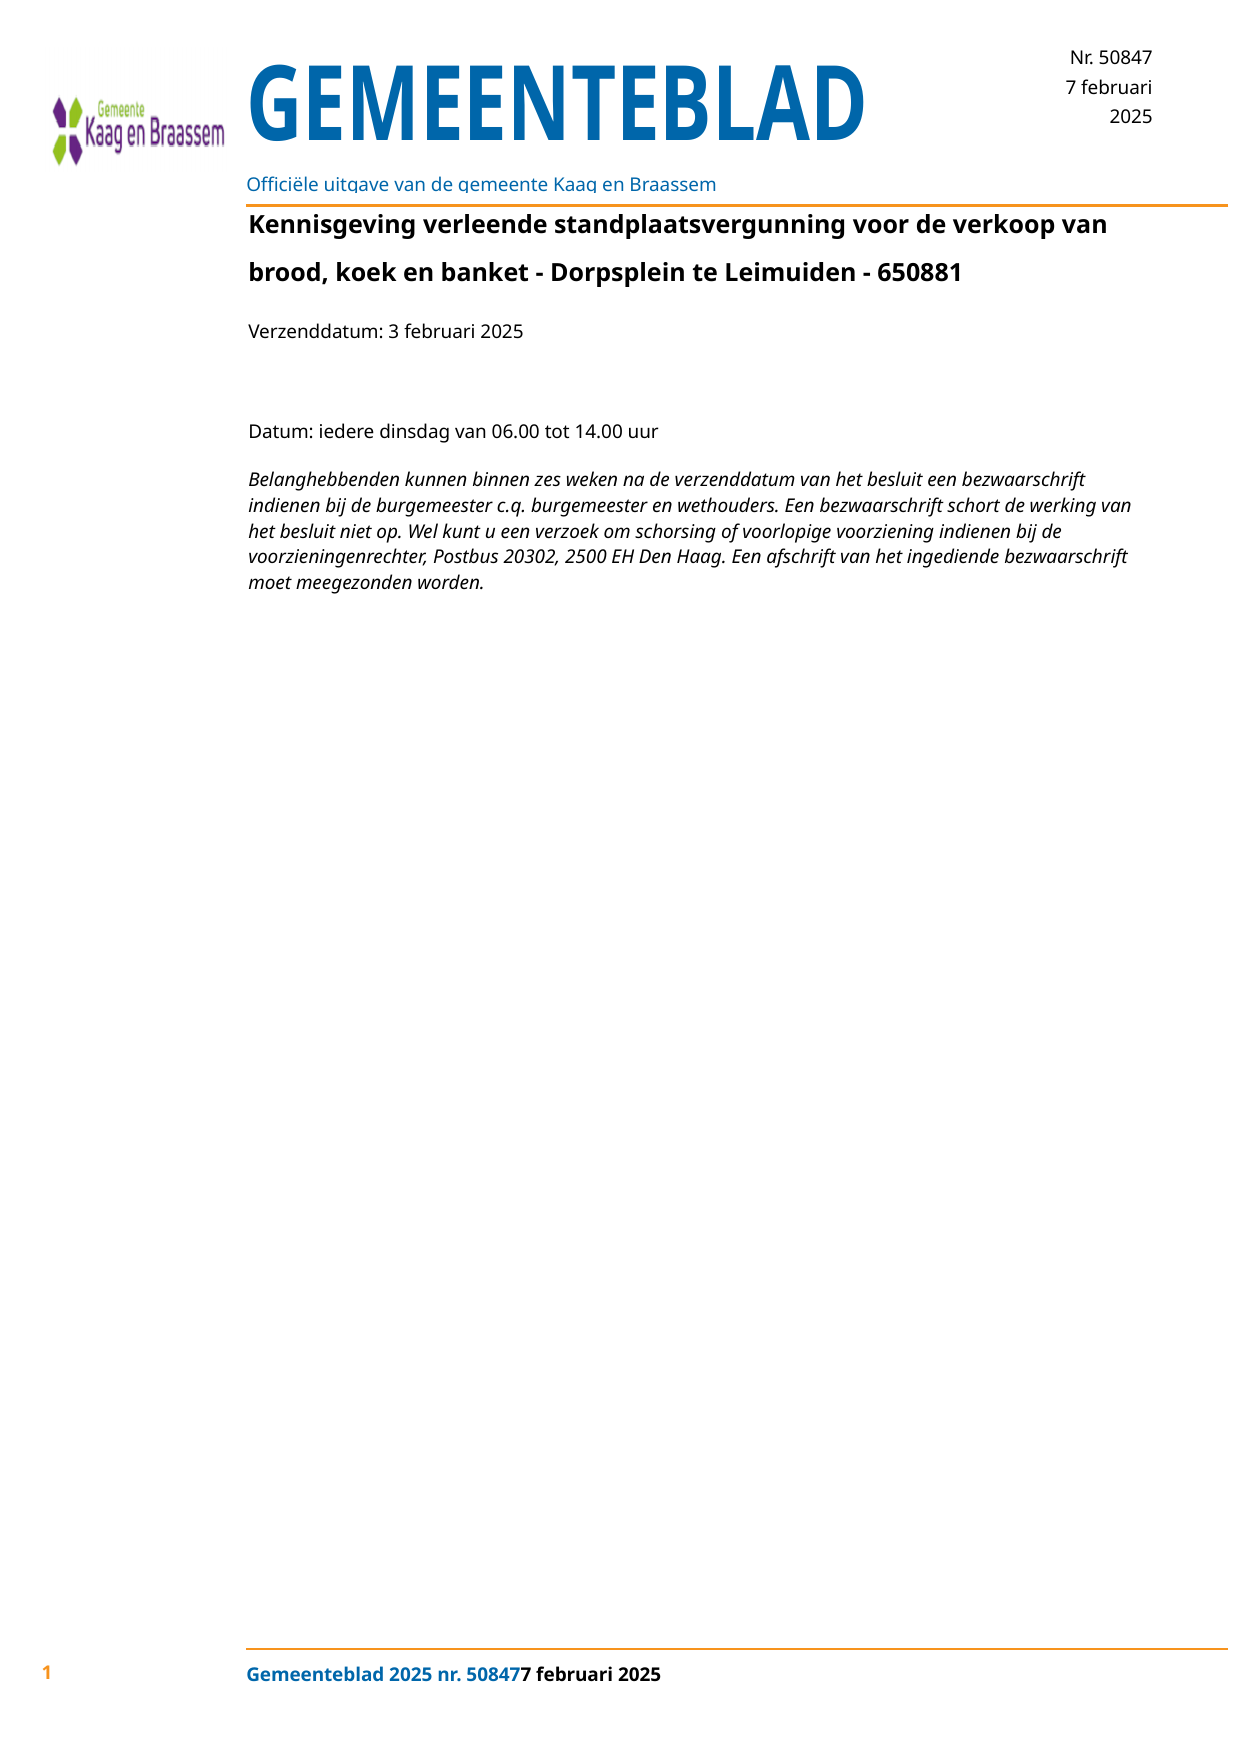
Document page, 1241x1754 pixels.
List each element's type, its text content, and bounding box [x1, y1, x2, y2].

text Datum: iedere dinsdag van 06.00 tot 14.00 uur [248, 419, 1152, 444]
text Kennisgeving verleende standplaatsvergunning voor de verkoop van brood, koek en banket - Dorpsplein te Leimuiden - 650881 [248, 207, 1152, 288]
picture [41, 47, 231, 172]
text Belanghebbenden kunnen binnen zes weken na de verzenddatum van het besluit een bezwaarschrift indienen bij de burgemeester c.q. burgemeester en wethouders. Een bezwaarschrift schort de werking van het besluit niet op. Wel kunt u een verzoek om schorsing of voorlopige voorziening indienen bij de voorzieningenrechter, Postbus 20302, 2500 EH Den Haag. Een afschrift van het ingediende bezwaarschrift moet meegezonden worden. [248, 467, 1152, 595]
text Verzenddatum: 3 februari 2025 [248, 318, 1152, 344]
